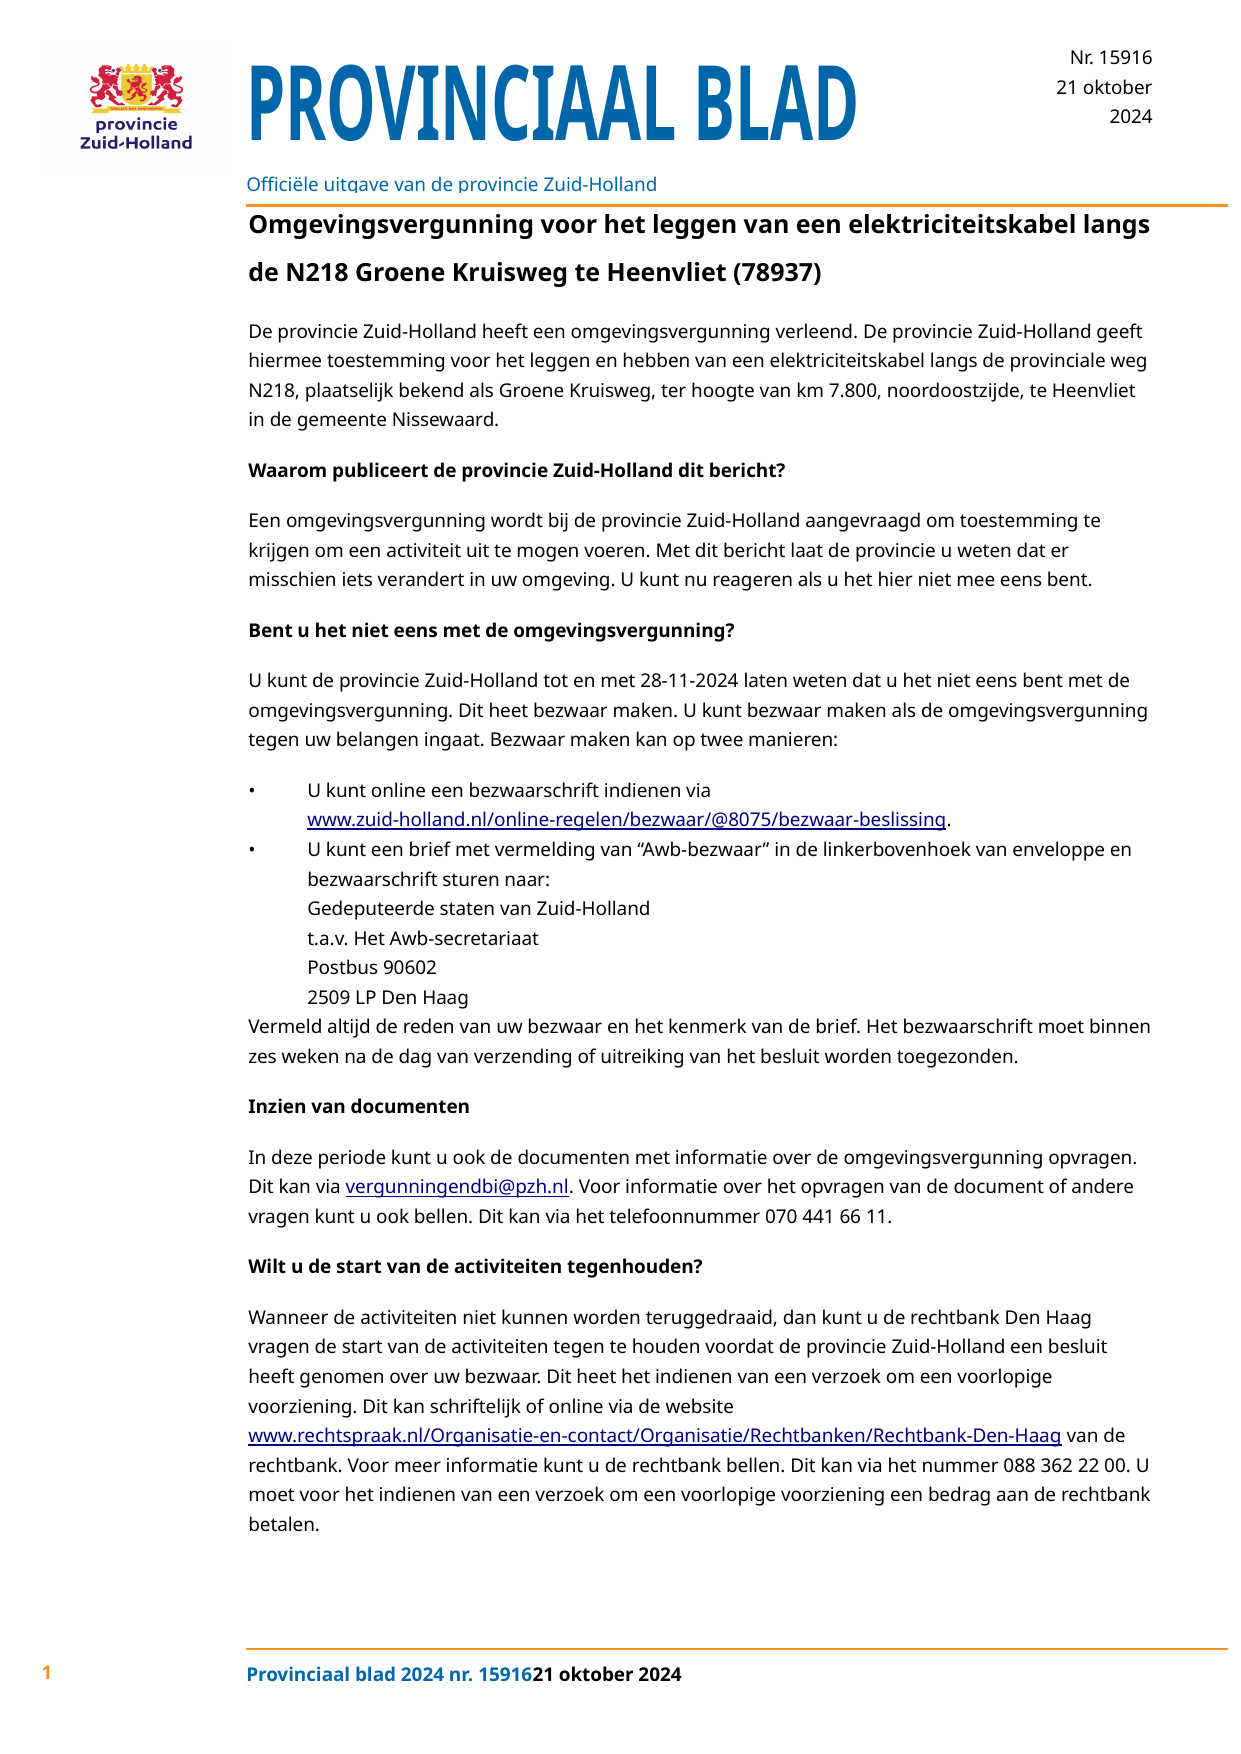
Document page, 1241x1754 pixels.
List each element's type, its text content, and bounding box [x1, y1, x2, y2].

text Vermeld altijd de reden van uw bezwaar en het kenmerk van de brief. Het bezwaarschrift moet binnen zes weken na de dag van verzending of uitreiking van het besluit worden toegezonden. [248, 1014, 1152, 1069]
text De provincie Zuid-Holland heeft een omgevingsvergunning verleend. De provincie Zuid-Holland geeft hiermee toestemming voor het leggen en hebben van een elektriciteitskabel langs de provinciale weg N218, plaatselijk bekend als Groene Kruisweg, ter hoogte van km 7.800, noordoostzijde, te Heenvliet in de gemeente Nissewaard. [248, 318, 1152, 432]
text Wanneer de activiteiten niet kunnen worden teruggedraaid, dan kunt u de rechtbank Den Haag vragen de start van de activiteiten tegen te houden voordat de provincie Zuid-Holland een besluit heeft genomen over uw bezwaar. Dit heet het indienen van een verzoek om een voorlopige voorziening. Dit kan schriftelijk of online via de website www.rechtspraak.nl/Organisatie-en-contact/Organisatie/Rechtbanken/Rechtbank-Den-Haag van de rechtbank. Voor meer informatie kunt u de rechtbank bellen. Dit kan via het nummer 088 362 22 00. U moet voor het indienen van een verzoek om een voorlopige voorziening een bedrag aan de rechtbank betalen. [248, 1304, 1152, 1537]
text U kunt de provincie Zuid-Holland tot en met 28-11-2024 laten weten dat u het niet eens bent met de omgevingsvergunning. Dit heet bezwaar maken. U kunt bezwaar maken als de omgevingsvergunning tegen uw belangen ingaat. Bezwaar maken kan op twee manieren: [248, 667, 1152, 752]
list U kunt online een bezwaarschrift indienen via www.zuid-holland.nl/online-regelen/bezwaar/@8075/bezwaar-beslissing. [248, 777, 1152, 832]
list t.a.v. Het Awb-secretariaat [248, 925, 1152, 951]
text Een omgevingsvergunning wordt bij de provincie Zuid-Holland aangevraagd om toestemming te krijgen om een activiteit uit te mogen voeren. Met dit bericht laat de provincie u weten dat er misschien iets verandert in uw omgeving. U kunt nu reageren als u het hier niet mee eens bent. [248, 507, 1152, 592]
list U kunt een brief met vermelding van “Awb-bezwaar” in de linkerbovenhoek van enveloppe en bezwaarschrift sturen naar: [248, 836, 1152, 892]
text Wilt u de start van de activiteiten tegenhouden? [248, 1254, 1152, 1279]
list 2509 LP Den Haag [248, 984, 1152, 1010]
picture [41, 47, 231, 172]
list Gedeputeerde staten van Zuid-Holland [248, 895, 1152, 921]
text Omgevingsvergunning voor het leggen van een elektriciteitskabel langs de N218 Groene Kruisweg te Heenvliet (78937) [248, 207, 1152, 288]
list Postbus 90602 [248, 954, 1152, 980]
text Inzien van documenten [248, 1094, 1152, 1119]
text In deze periode kunt u ook de documenten met informatie over de omgevingsvergunning opvragen. Dit kan via vergunningendbi@pzh.nl. Voor informatie over het opvragen van de document of andere vragen kunt u ook bellen. Dit kan via het telefoonnummer 070 441 66 11. [248, 1144, 1152, 1229]
text Bent u het niet eens met de omgevingsvergunning? [248, 617, 1152, 643]
text Waarom publiceert de provincie Zuid-Holland dit bericht? [248, 457, 1152, 483]
